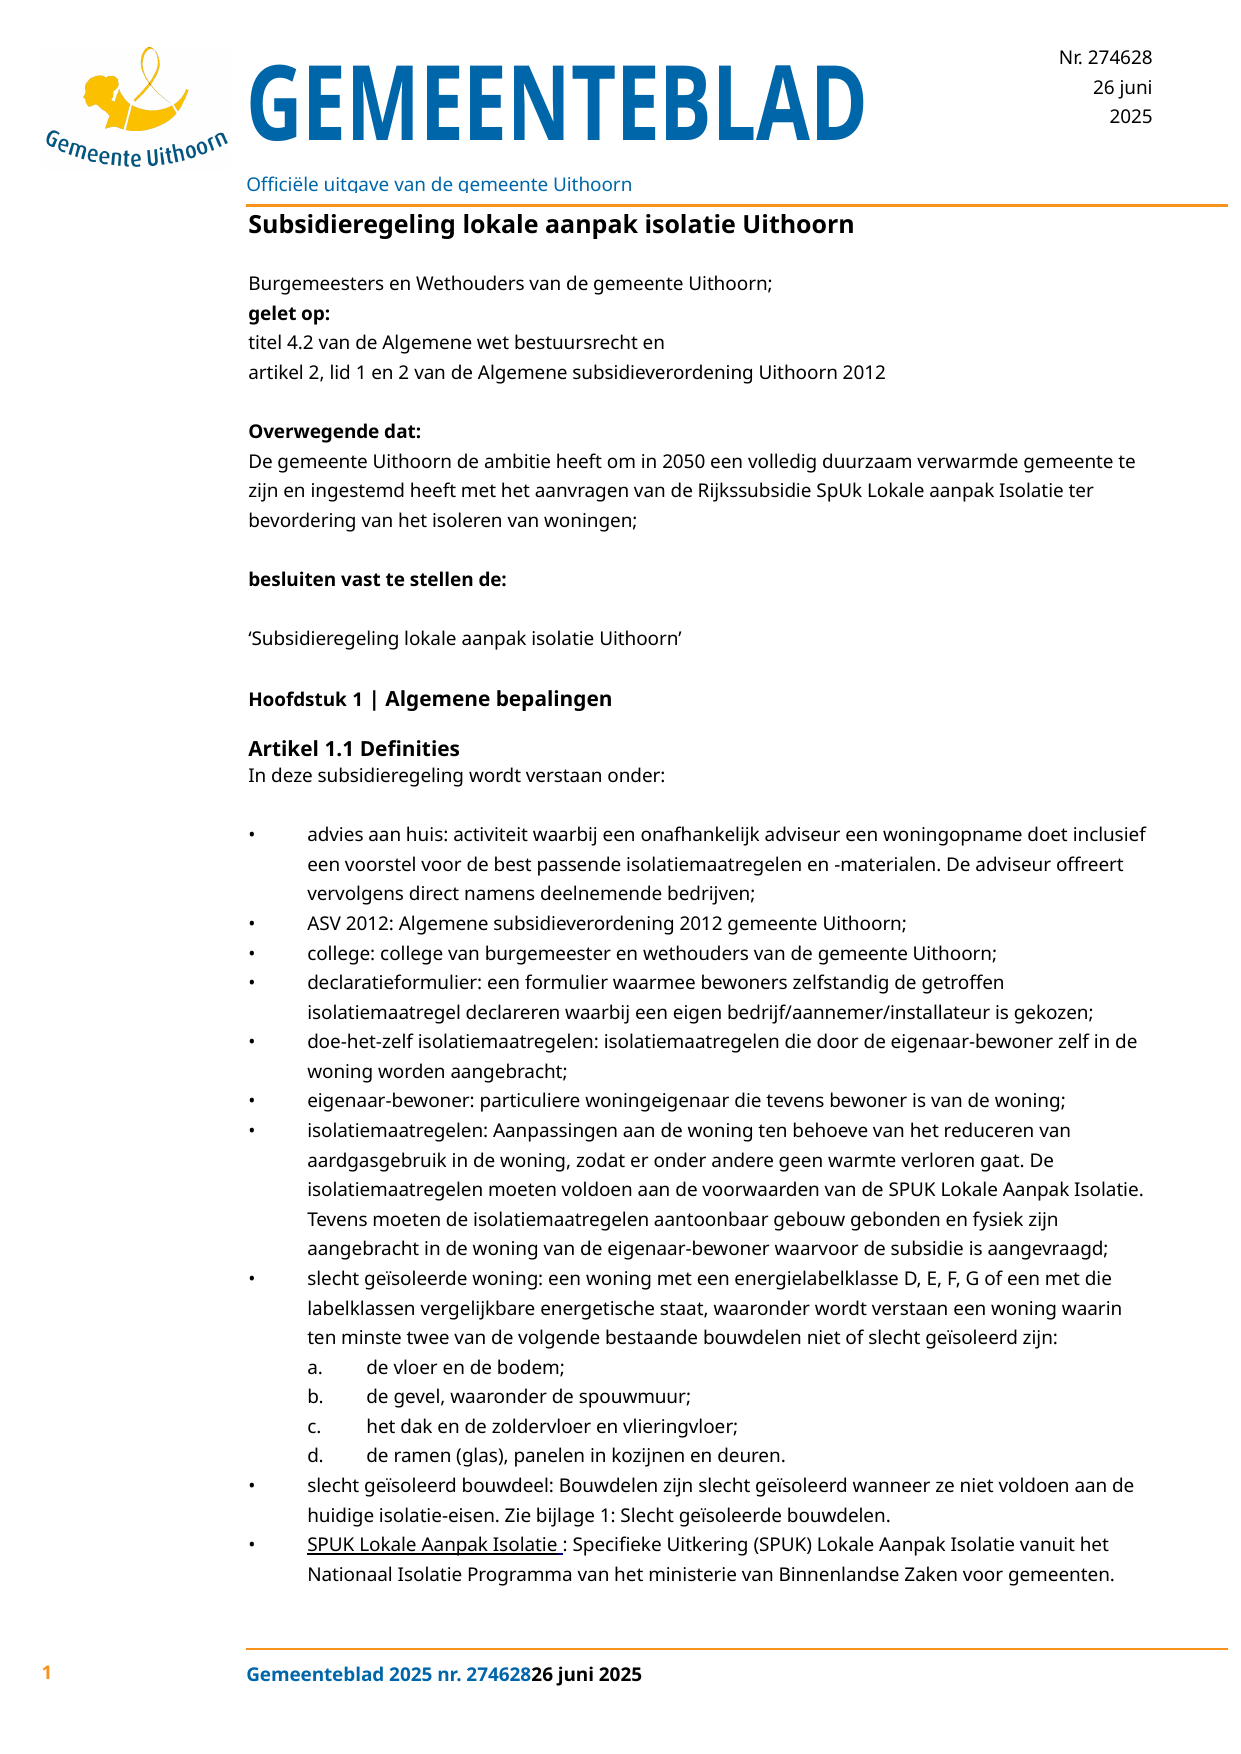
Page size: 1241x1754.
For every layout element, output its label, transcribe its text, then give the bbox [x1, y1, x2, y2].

list advies aan huis: activiteit waarbij een onafhankelijk adviseur een woningopname doet inclusief een voorstel voor de best passende isolatiemaatregelen en -materialen. De adviseur offreert vervolgens direct namens deelnemende bedrijven; [248, 821, 1152, 906]
list ASV 2012: Algemene subsidieverordening 2012 gemeente Uithoorn; [248, 910, 1152, 936]
list declaratieformulier: een formulier waarmee bewoners zelfstandig de getroffen isolatiemaatregel declareren waarbij een eigen bedrijf/aannemer/installateur is gekozen; [248, 969, 1152, 1024]
text In deze subsidieregeling wordt verstaan onder: [248, 762, 1152, 788]
text gelet op: [248, 300, 1152, 326]
text titel 4.2 van de Algemene wet bestuursrecht en [248, 329, 1152, 355]
list de vloer en de bodem; [307, 1354, 1152, 1379]
text Subsidieregeling lokale aanpak isolatie Uithoorn [248, 207, 1152, 241]
list SPUK Lokale Aanpak Isolatie : Specifieke Uitkering (SPUK) Lokale Aanpak Isolatie vanuit het Nationaal Isolatie Programma van het ministerie van Binnenlandse Zaken voor gemeenten. [248, 1531, 1152, 1587]
text Burgemeesters en Wethouders van de gemeente Uithoorn; [248, 270, 1152, 296]
list isolatiemaatregelen: Aanpassingen aan de woning ten behoeve van het reduceren van aardgasgebruik in de woning, zodat er onder andere geen warmte verloren gaat. De isolatiemaatregelen moeten voldoen aan de voorwaarden van de SPUK Lokale Aanpak Isolatie. Tevens moeten de isolatiemaatregelen aantoonbaar gebouw gebonden en fysiek zijn aangebracht in de woning van de eigenaar-bewoner waarvoor de subsidie is aangevraagd; [248, 1117, 1152, 1261]
text ‘Subsidieregeling lokale aanpak isolatie Uithoorn’ [248, 625, 1152, 651]
list slecht geïsoleerde woning: een woning met een energielabelklasse D, E, F, G of een met die labelklassen vergelijkbare energetische staat, waaronder wordt verstaan een woning waarin ten minste twee van de volgende bestaande bouwdelen niet of slecht geïsoleerd zijn: [248, 1265, 1152, 1350]
list slecht geïsoleerd bouwdeel: Bouwdelen zijn slecht geïsoleerd wanneer ze niet voldoen aan de huidige isolatie-eisen. Zie bijlage 1: Slecht geïsoleerde bouwdelen. [248, 1472, 1152, 1527]
text De gemeente Uithoorn de ambitie heeft om in 2050 een volledig duurzaam verwarmde gemeente te zijn en ingestemd heeft met het aanvragen van de Rijkssubsidie SpUk Lokale aanpak Isolatie ter bevordering van het isoleren van woningen; [248, 448, 1152, 533]
list het dak en de zoldervloer en vlieringvloer; [307, 1413, 1152, 1439]
list de ramen (glas), panelen in kozijnen en deuren. [307, 1443, 1152, 1468]
text Artikel 1.1 Definities [248, 734, 1152, 762]
text besluiten vast te stellen de: [248, 566, 1152, 592]
text Hoofdstuk 1 | Algemene bepalingen [248, 684, 1152, 713]
list doe-het-zelf isolatiemaatregelen: isolatiemaatregelen die door de eigenaar-bewoner zelf in de woning worden aangebracht; [248, 1028, 1152, 1084]
list eigenaar-bewoner: particuliere woningeigenaar die tevens bewoner is van de woning; [248, 1088, 1152, 1113]
text Overwegende dat: [248, 418, 1152, 444]
list college: college van burgemeester en wethouders van de gemeente Uithoorn; [248, 940, 1152, 965]
text artikel 2, lid 1 en 2 van de Algemene subsidieverordening Uithoorn 2012 [248, 359, 1152, 385]
picture [41, 47, 231, 172]
list de gevel, waaronder de spouwmuur; [307, 1383, 1152, 1409]
